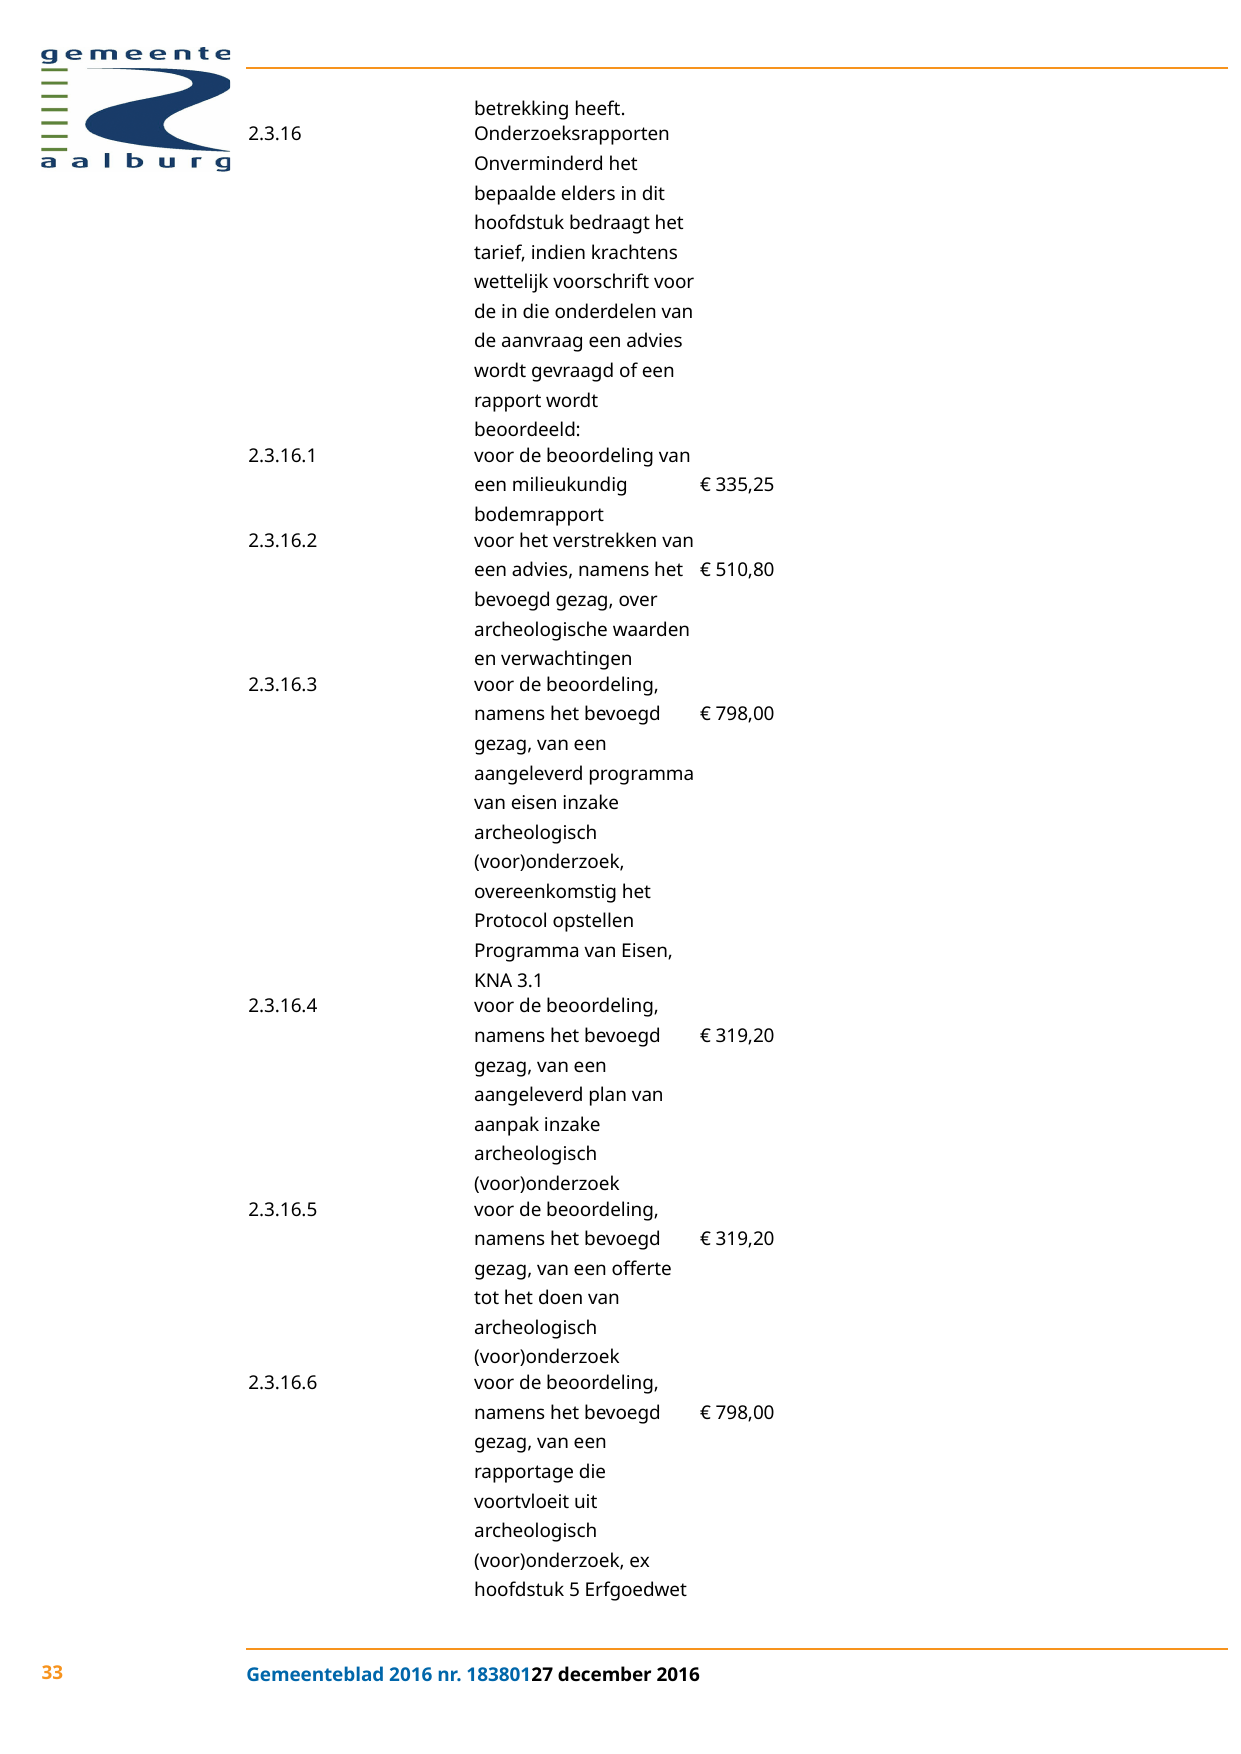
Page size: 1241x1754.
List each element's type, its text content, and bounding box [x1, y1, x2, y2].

table_cell voor de beoordeling, namens het bevoegd gezag, van een aangeleverd plan van aanpak inzake archeologisch (voor)onderzoek [474, 993, 700, 1196]
table_cell € 335,25 [700, 442, 926, 527]
table_cell 2.3.16.5 [248, 1196, 474, 1369]
table_cell [248, 95, 474, 121]
table_cell voor de beoordeling, namens het bevoegd gezag, van een rapportage die voortvloeit uit archeologisch (voor)onderzoek, ex hoofdstuk 5 Erfgoedwet [474, 1370, 700, 1602]
table_cell betrekking heeft. [474, 95, 700, 121]
table_cell € 319,20 [700, 1196, 926, 1369]
table_cell voor het verstrekken van een advies, namens het bevoegd gezag, over archeologische waarden en verwachtingen [474, 527, 700, 671]
table_cell 2.3.16.4 [248, 993, 474, 1196]
table_cell 2.3.16 [248, 121, 474, 442]
table_cell voor de beoordeling van een milieukundig bodemrapport [474, 442, 700, 527]
table_cell 2.3.16.3 [248, 671, 474, 993]
table_cell € 319,20 [700, 993, 926, 1196]
table_cell voor de beoordeling, namens het bevoegd gezag, van een aangeleverd programma van eisen inzake archeologisch (voor)onderzoek, overeenkomstig het Protocol opstellen Programma van Eisen, KNA 3.1 [474, 671, 700, 993]
table_cell [700, 121, 926, 442]
table_cell 2.3.16.1 [248, 442, 474, 527]
table_cell Onderzoeksrapporten Onverminderd het bepaalde elders in dit hoofdstuk bedraagt het tarief, indien krachtens wettelijk voorschrift voor de in die onderdelen van de aanvraag een advies wordt gevraagd of een rapport wordt beoordeeld: [474, 121, 700, 442]
table_cell € 798,00 [700, 1370, 926, 1602]
table_cell € 510,80 [700, 527, 926, 671]
picture [41, 47, 231, 172]
table_cell € 798,00 [700, 671, 926, 993]
table_cell 2.3.16.2 [248, 527, 474, 671]
table_cell 2.3.16.6 [248, 1370, 474, 1602]
table_cell voor de beoordeling, namens het bevoegd gezag, van een offerte tot het doen van archeologisch (voor)onderzoek [474, 1196, 700, 1369]
